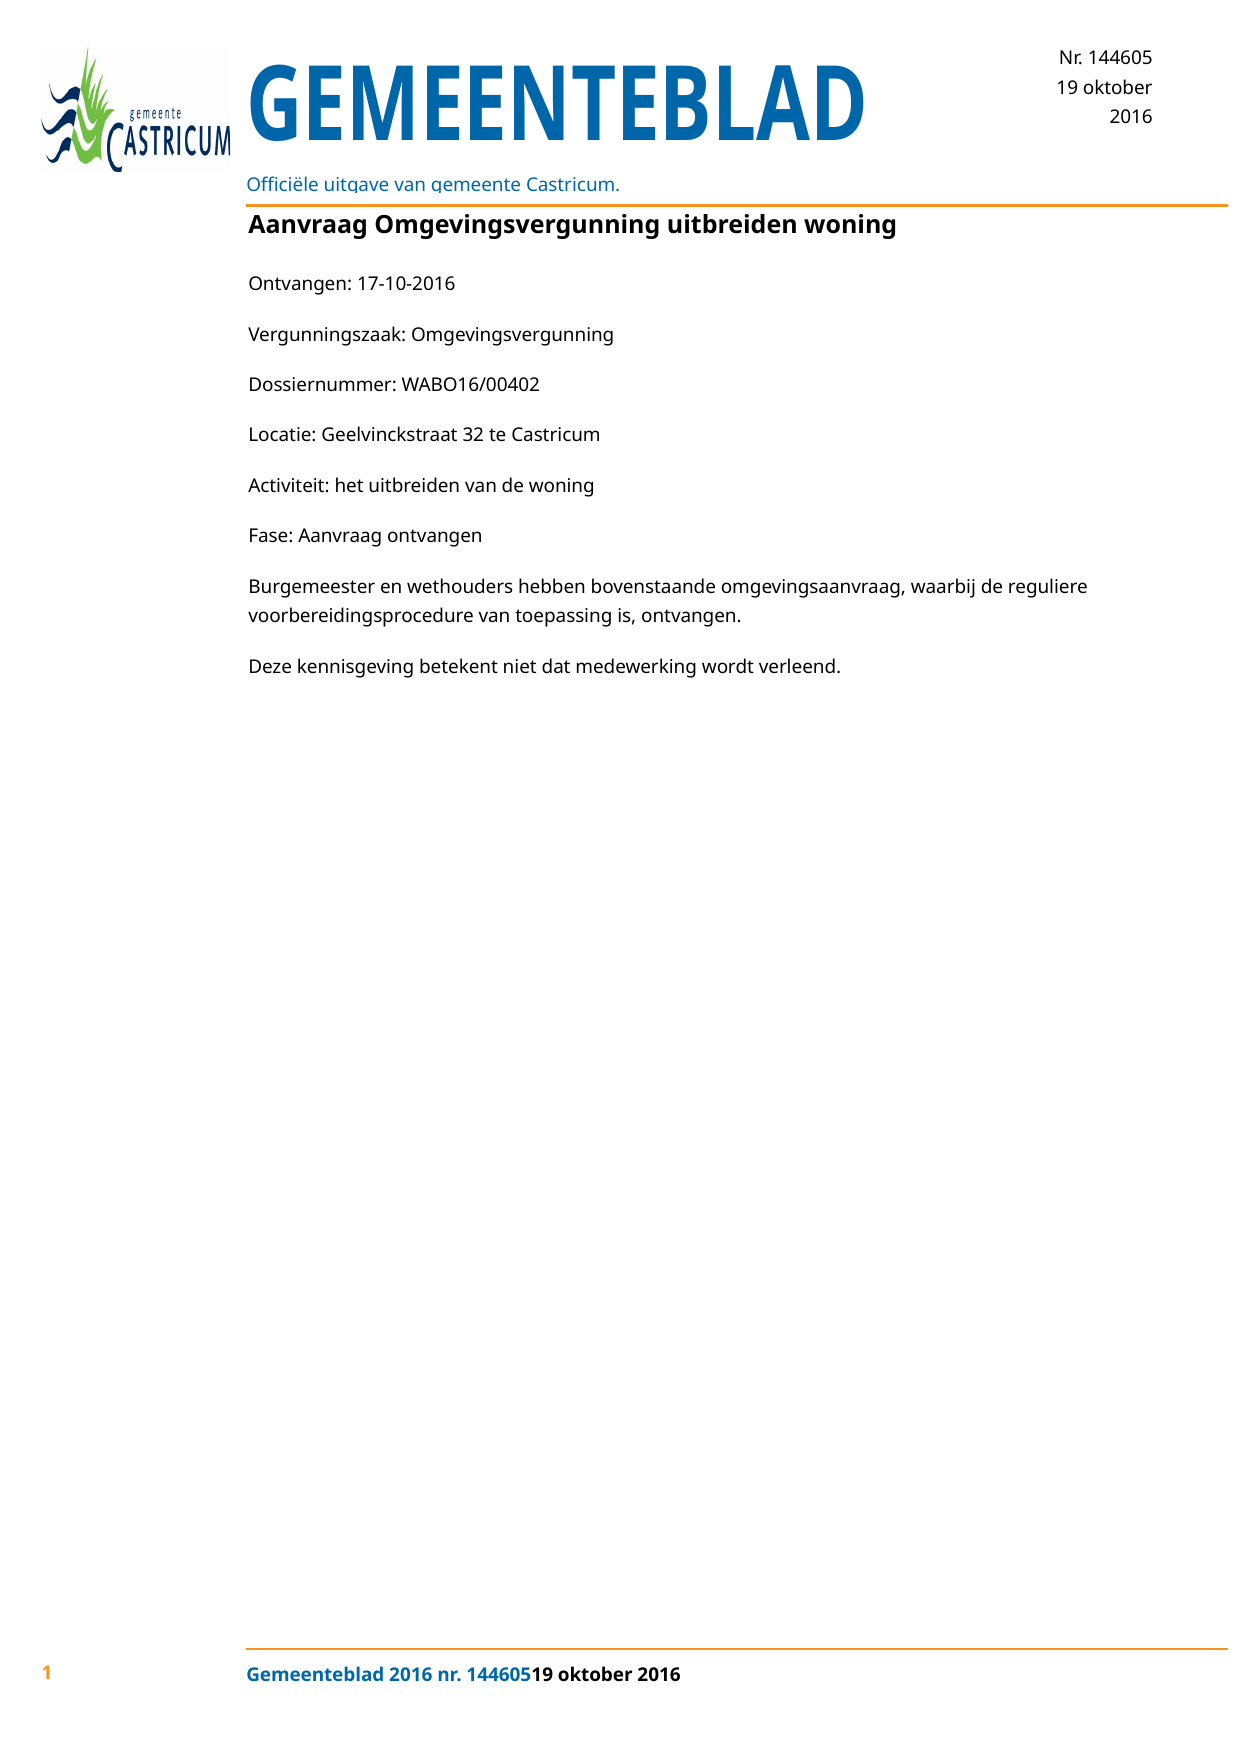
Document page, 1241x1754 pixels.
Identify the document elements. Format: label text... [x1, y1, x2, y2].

picture [41, 47, 231, 172]
text Locatie: Geelvinckstraat 32 te Castricum [248, 422, 1152, 447]
text Vergunningszaak: Omgevingsvergunning [248, 321, 1152, 346]
text Dossiernummer: WABO16/00402 [248, 371, 1152, 397]
text Burgemeester en wethouders hebben bovenstaande omgevingsaanvraag, waarbij de reguliere voorbereidingsprocedure van toepassing is, ontvangen. [248, 573, 1152, 628]
text Aanvraag Omgevingsvergunning uitbreiden woning [248, 207, 1152, 241]
text Fase: Aanvraag ontvangen [248, 522, 1152, 548]
text Deze kennisgeving betekent niet dat medewerking wordt verleend. [248, 653, 1152, 678]
text Activiteit: het uitbreiden van de woning [248, 472, 1152, 498]
text Ontvangen: 17-10-2016 [248, 270, 1152, 296]
